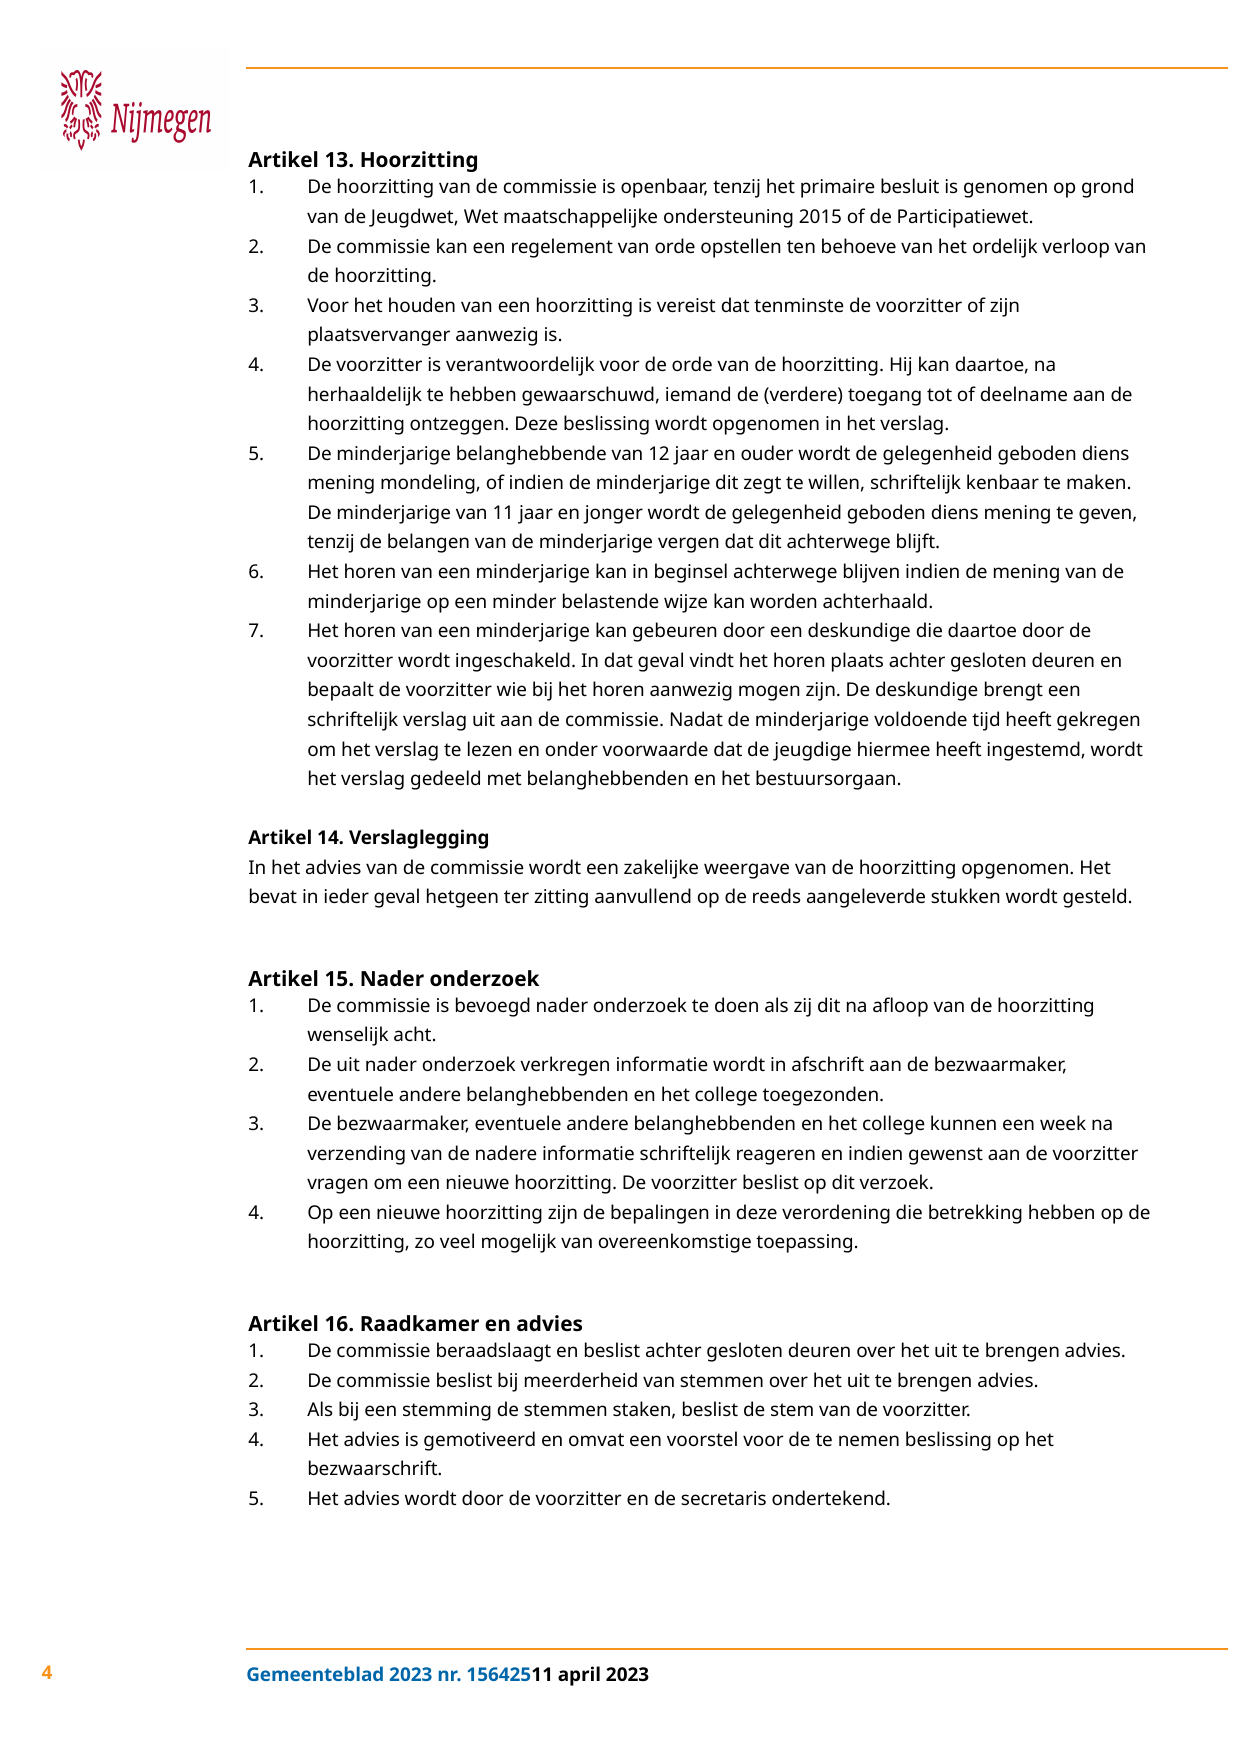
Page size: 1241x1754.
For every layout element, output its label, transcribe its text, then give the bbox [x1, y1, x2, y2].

picture [41, 47, 231, 172]
list De minderjarige belanghebbende van 12 jaar en ouder wordt de gelegenheid geboden diens mening mondeling, of indien de minderjarige dit zegt te willen, schriftelijk kenbaar te maken. De minderjarige van 11 jaar en jonger wordt de gelegenheid geboden diens mening te geven, tenzij de belangen van de minderjarige vergen dat dit achterwege blijft. [248, 440, 1152, 554]
list Het horen van een minderjarige kan gebeuren door een deskundige die daartoe door de voorzitter wordt ingeschakeld. In dat geval vindt het horen plaats achter gesloten deuren en bepaalt de voorzitter wie bij het horen aanwezig mogen zijn. De deskundige brengt een schriftelijk verslag uit aan de commissie. Nadat de minderjarige voldoende tijd heeft gekregen om het verslag te lezen en onder voorwaarde dat de jeugdige hiermee heeft ingestemd, wordt het verslag gedeeld met belanghebbenden en het bestuursorgaan. [248, 617, 1152, 791]
list De commissie kan een regelement van orde opstellen ten behoeve van het ordelijk verloop van de hoorzitting. [248, 233, 1152, 288]
list Als bij een stemming de stemmen staken, beslist de stem van de voorzitter. [248, 1396, 1152, 1422]
text Artikel 14. Verslaglegging [248, 824, 1152, 850]
list Het advies wordt door de voorzitter en de secretaris ondertekend. [248, 1485, 1152, 1511]
list De commissie beraadslaagt en beslist achter gesloten deuren over het uit te brengen advies. [248, 1337, 1152, 1363]
list De hoorzitting van de commissie is openbaar, tenzij het primaire besluit is genomen op grond van de Jeugdwet, Wet maatschappelijke ondersteuning 2015 of de Participatiewet. [248, 174, 1152, 229]
list De uit nader onderzoek verkregen informatie wordt in afschrift aan de bezwaarmaker, eventuele andere belanghebbenden en het college toegezonden. [248, 1051, 1152, 1107]
list De bezwaarmaker, eventuele andere belanghebbenden en het college kunnen een week na verzending van de nadere informatie schriftelijk reageren en indien gewenst aan de voorzitter vragen om een nieuwe hoorzitting. De voorzitter beslist op dit verzoek. [248, 1110, 1152, 1195]
list Op een nieuwe hoorzitting zijn de bepalingen in deze verordening die betrekking hebben op de hoorzitting, zo veel mogelijk van overeenkomstige toepassing. [248, 1199, 1152, 1254]
list De commissie is bevoegd nader onderzoek te doen als zij dit na afloop van de hoorzitting wenselijk acht. [248, 992, 1152, 1047]
text Artikel 16. Raadkamer en advies [248, 1309, 1152, 1337]
list Het advies is gemotiveerd en omvat een voorstel voor de te nemen beslissing op het bezwaarschrift. [248, 1426, 1152, 1481]
text Artikel 15. Nader onderzoek [248, 964, 1152, 992]
list De commissie beslist bij meerderheid van stemmen over het uit te brengen advies. [248, 1367, 1152, 1392]
list De voorzitter is verantwoordelijk voor de orde van de hoorzitting. Hij kan daartoe, na herhaaldelijk te hebben gewaarschuwd, iemand de (verdere) toegang tot of deelname aan de hoorzitting ontzeggen. Deze beslissing wordt opgenomen in het verslag. [248, 351, 1152, 436]
list Voor het houden van een hoorzitting is vereist dat tenminste de voorzitter of zijn plaatsvervanger aanwezig is. [248, 292, 1152, 347]
text In het advies van de commissie wordt een zakelijke weergave van de hoorzitting opgenomen. Het bevat in ieder geval hetgeen ter zitting aanvullend op de reeds aangeleverde stukken wordt gesteld. [248, 854, 1152, 909]
text Artikel 13. Hoorzitting [248, 145, 1152, 174]
list Het horen van een minderjarige kan in beginsel achterwege blijven indien de mening van de minderjarige op een minder belastende wijze kan worden achterhaald. [248, 558, 1152, 613]
